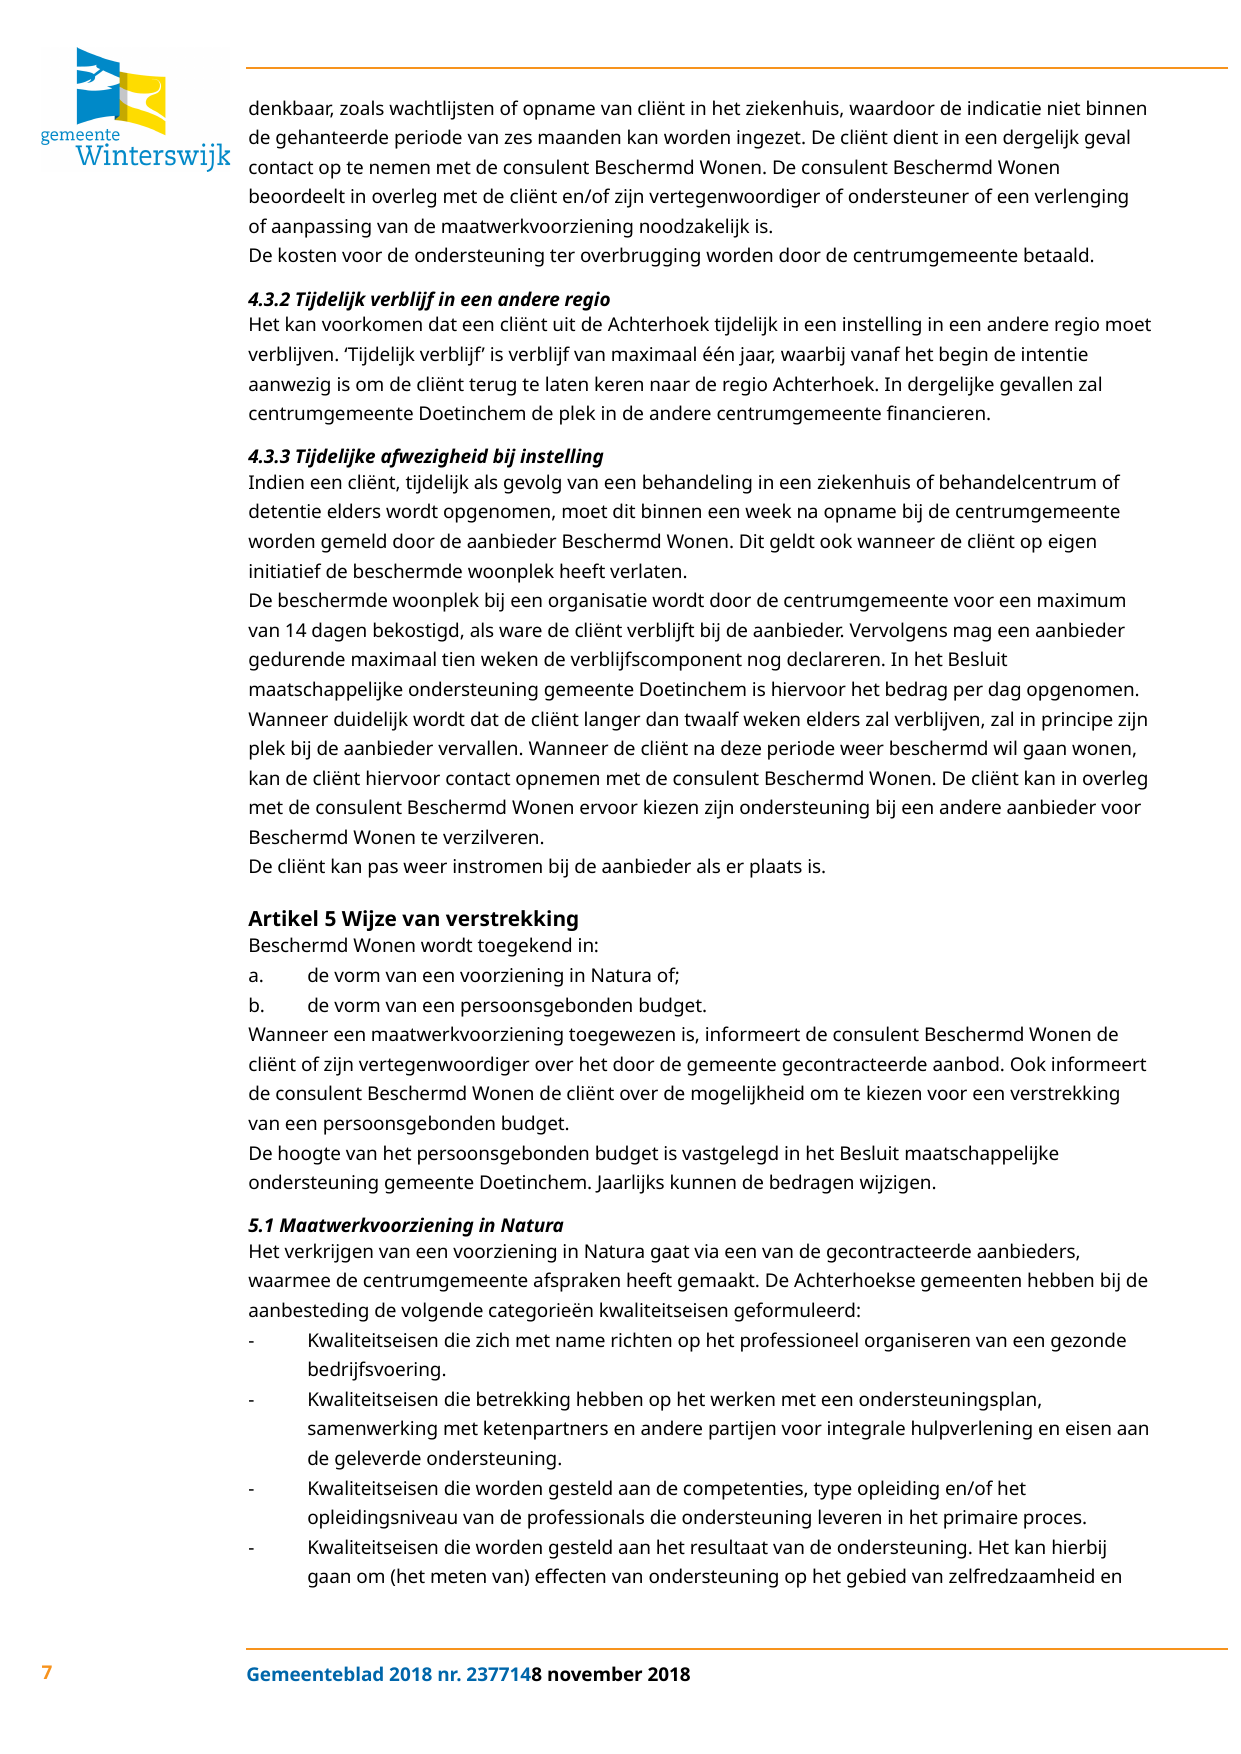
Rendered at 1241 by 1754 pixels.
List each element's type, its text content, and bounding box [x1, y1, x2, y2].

list Kwaliteitseisen die betrekking hebben op het werken met een ondersteuningsplan, samenwerking met ketenpartners en andere partijen voor integrale hulpverlening en eisen aan de geleverde ondersteuning. [248, 1386, 1152, 1471]
text De hoogte van het persoonsgebonden budget is vastgelegd in het Besluit maatschappelijke ondersteuning gemeente Doetinchem. Jaarlijks kunnen de bedragen wijzigen. [248, 1140, 1152, 1195]
text De beschermde woonplek bij een organisatie wordt door de centrumgemeente voor een maximum van 14 dagen bekostigd, als ware de cliënt verblijft bij de aanbieder. Vervolgens mag een aanbieder gedurende maximaal tien weken de verblijfscomponent nog declareren. In het Besluit maatschappelijke ondersteuning gemeente Doetinchem is hiervoor het bedrag per dag opgenomen. [248, 587, 1152, 702]
text Beschermd Wonen wordt toegekend in: [248, 933, 1152, 958]
list Kwaliteitseisen die worden gesteld aan de competenties, type opleiding en/of het opleidingsniveau van de professionals die ondersteuning leveren in het primaire proces. [248, 1475, 1152, 1530]
text Wanneer duidelijk wordt dat de cliënt langer dan twaalf weken elders zal verblijven, zal in principe zijn plek bij de aanbieder vervallen. Wanneer de cliënt na deze periode weer beschermd wil gaan wonen, kan de cliënt hiervoor contact opnemen met de consulent Beschermd Wonen. De cliënt kan in overleg met de consulent Beschermd Wonen ervoor kiezen zijn ondersteuning bij een andere aanbieder voor Beschermd Wonen te verzilveren. [248, 706, 1152, 850]
text Het verkrijgen van een voorziening in Natura gaat via een van de gecontracteerde aanbieders, waarmee de centrumgemeente afspraken heeft gemaakt. De Achterhoekse gemeenten hebben bij de aanbesteding de volgende categorieën kwaliteitseisen geformuleerd: [248, 1238, 1152, 1323]
text De cliënt kan pas weer instromen bij de aanbieder als er plaats is. [248, 854, 1152, 879]
text 5.1 Maatwerkvoorziening in Natura [248, 1212, 1152, 1238]
text Indien een cliënt, tijdelijk als gevolg van een behandeling in een ziekenhuis of behandelcentrum of detentie elders wordt opgenomen, moet dit binnen een week na opname bij de centrumgemeente worden gemeld door de aanbieder Beschermd Wonen. Dit geldt ook wanneer de cliënt op eigen initiatief de beschermde woonplek heeft verlaten. [248, 469, 1152, 584]
text 4.3.3 Tijdelijke afwezigheid bij instelling [248, 443, 1152, 469]
text denkbaar, zoals wachtlijsten of opname van cliënt in het ziekenhuis, waardoor de indicatie niet binnen de gehanteerde periode van zes maanden kan worden ingezet. De cliënt dient in een dergelijk geval contact op te nemen met de consulent Beschermd Wonen. De consulent Beschermd Wonen beoordeelt in overleg met de cliënt en/of zijn vertegenwoordiger of ondersteuner of een verlenging of aanpassing van de maatwerkvoorziening noodzakelijk is. [248, 95, 1152, 239]
list Kwaliteitseisen die zich met name richten op het professioneel organiseren van een gezonde bedrijfsvoering. [248, 1327, 1152, 1382]
text Wanneer een maatwerkvoorziening toegewezen is, informeert de consulent Beschermd Wonen de cliënt of zijn vertegenwoordiger over het door de gemeente gecontracteerde aanbod. Ook informeert de consulent Beschermd Wonen de cliënt over de mogelijkheid om te kiezen voor een verstrekking van een persoonsgebonden budget. [248, 1021, 1152, 1136]
list de vorm van een persoonsgebonden budget. [248, 992, 1152, 1017]
text 4.3.2 Tijdelijk verblijf in een andere regio [248, 286, 1152, 312]
text De kosten voor de ondersteuning ter overbrugging worden door de centrumgemeente betaald. [248, 243, 1152, 268]
picture [225, 153, 231, 162]
text Artikel 5 Wijze van verstrekking [248, 904, 1152, 933]
text Het kan voorkomen dat een cliënt uit de Achterhoek tijdelijk in een instelling in een andere regio moet verblijven. ‘Tijdelijk verblijf’ is verblijf van maximaal één jaar, waarbij vanaf het begin de intentie aanwezig is om de cliënt terug te laten keren naar de regio Achterhoek. In dergelijke gevallen zal centrumgemeente Doetinchem de plek in de andere centrumgemeente financieren. [248, 312, 1152, 426]
list de vorm van een voorziening in Natura of; [248, 962, 1152, 988]
picture [41, 47, 231, 172]
list Kwaliteitseisen die worden gesteld aan het resultaat van de ondersteuning. Het kan hierbij gaan om (het meten van) effecten van ondersteuning op het gebied van zelfredzaamheid en [248, 1534, 1152, 1589]
